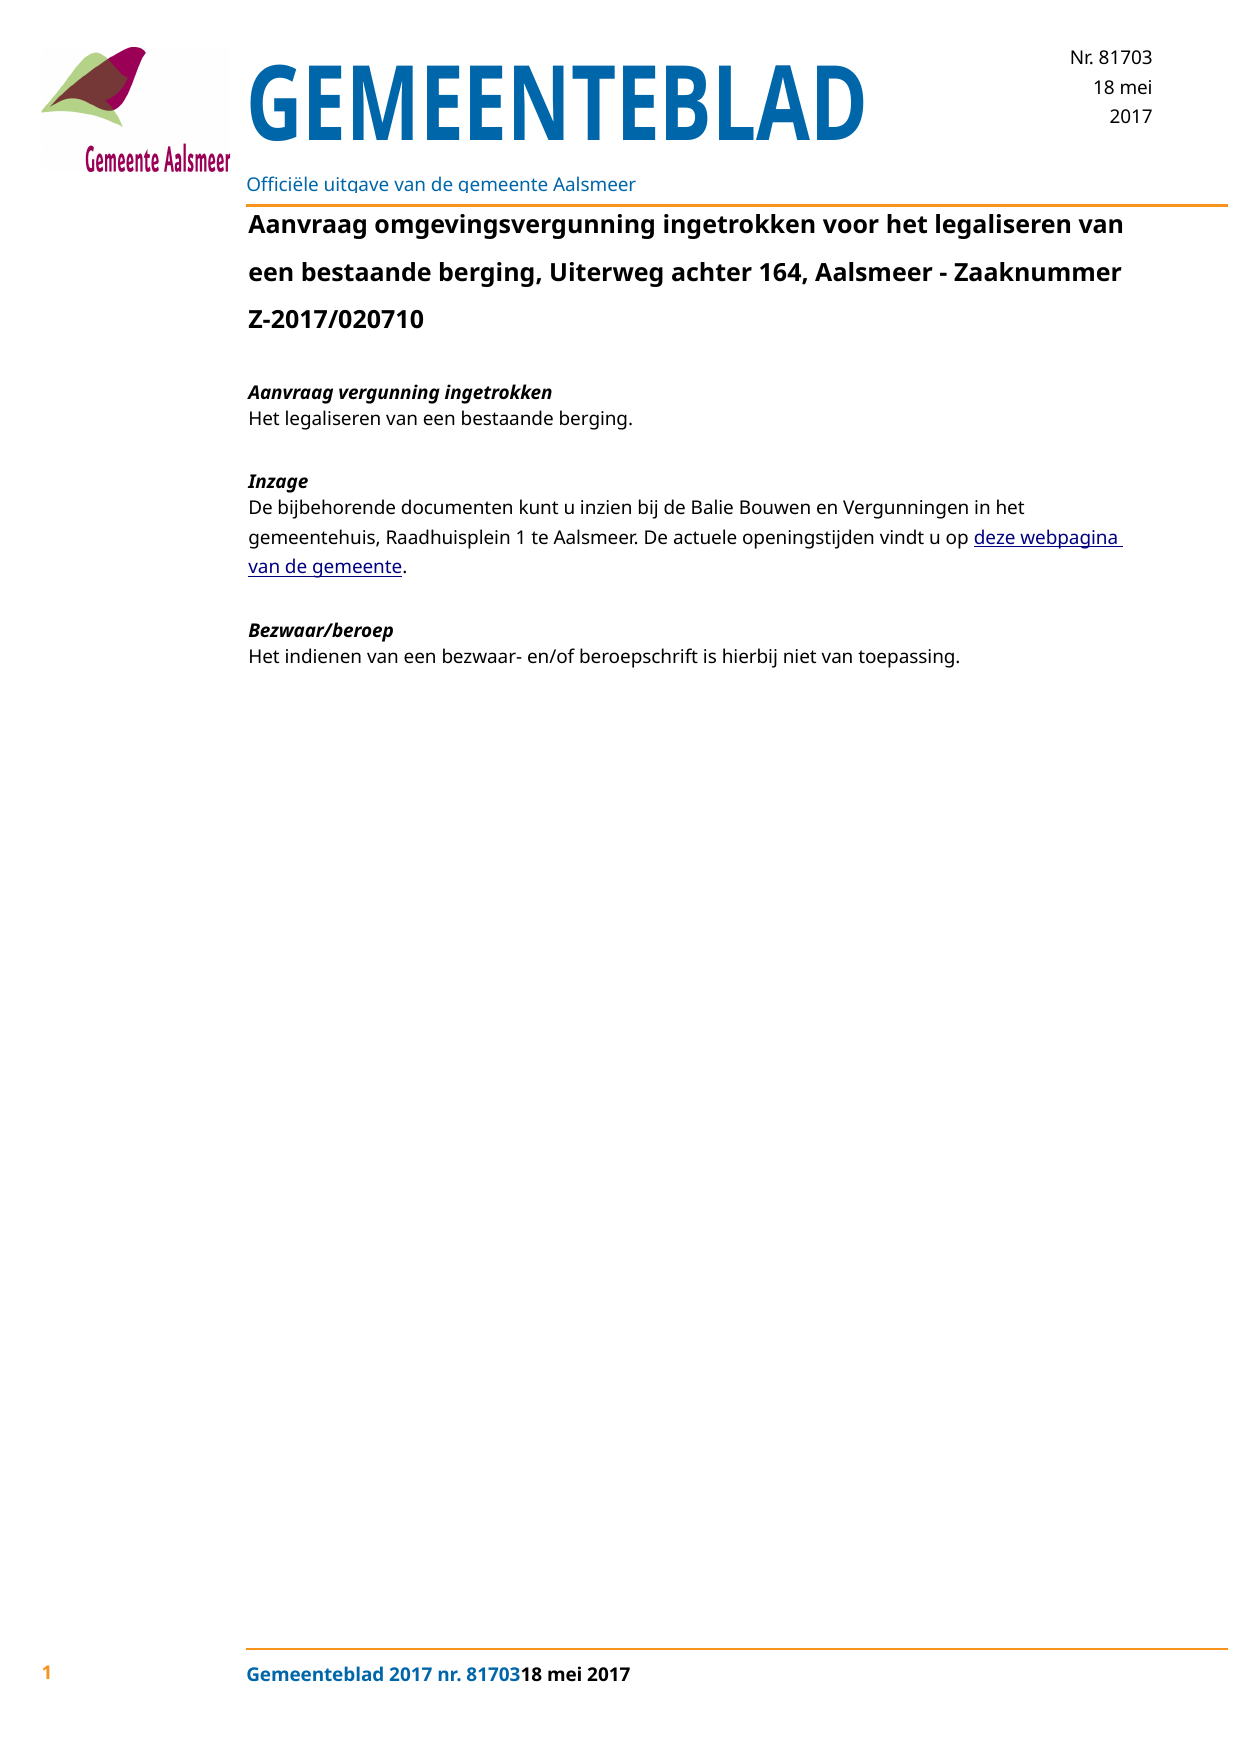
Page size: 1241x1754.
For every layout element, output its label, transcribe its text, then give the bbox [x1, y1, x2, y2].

picture [41, 47, 231, 172]
text Aanvraag vergunning ingetrokken [248, 379, 1152, 405]
text Bezwaar/beroep [248, 618, 1152, 643]
text Inzage [248, 469, 1152, 494]
text Het indienen van een bezwaar- en/of beroepschrift is hierbij niet van toepassing. [248, 643, 1152, 669]
text De bijbehorende documenten kunt u inzien bij de Balie Bouwen en Vergunningen in het gemeentehuis, Raadhuisplein 1 te Aalsmeer. De actuele openingstijden vindt u op deze webpagina van de gemeente. [248, 494, 1152, 579]
text Aanvraag omgevingsvergunning ingetrokken voor het legaliseren van een bestaande berging, Uiterweg achter 164, Aalsmeer - Zaaknummer Z-2017/020710 [248, 207, 1152, 336]
text Het legaliseren van een bestaande berging. [248, 405, 1152, 431]
